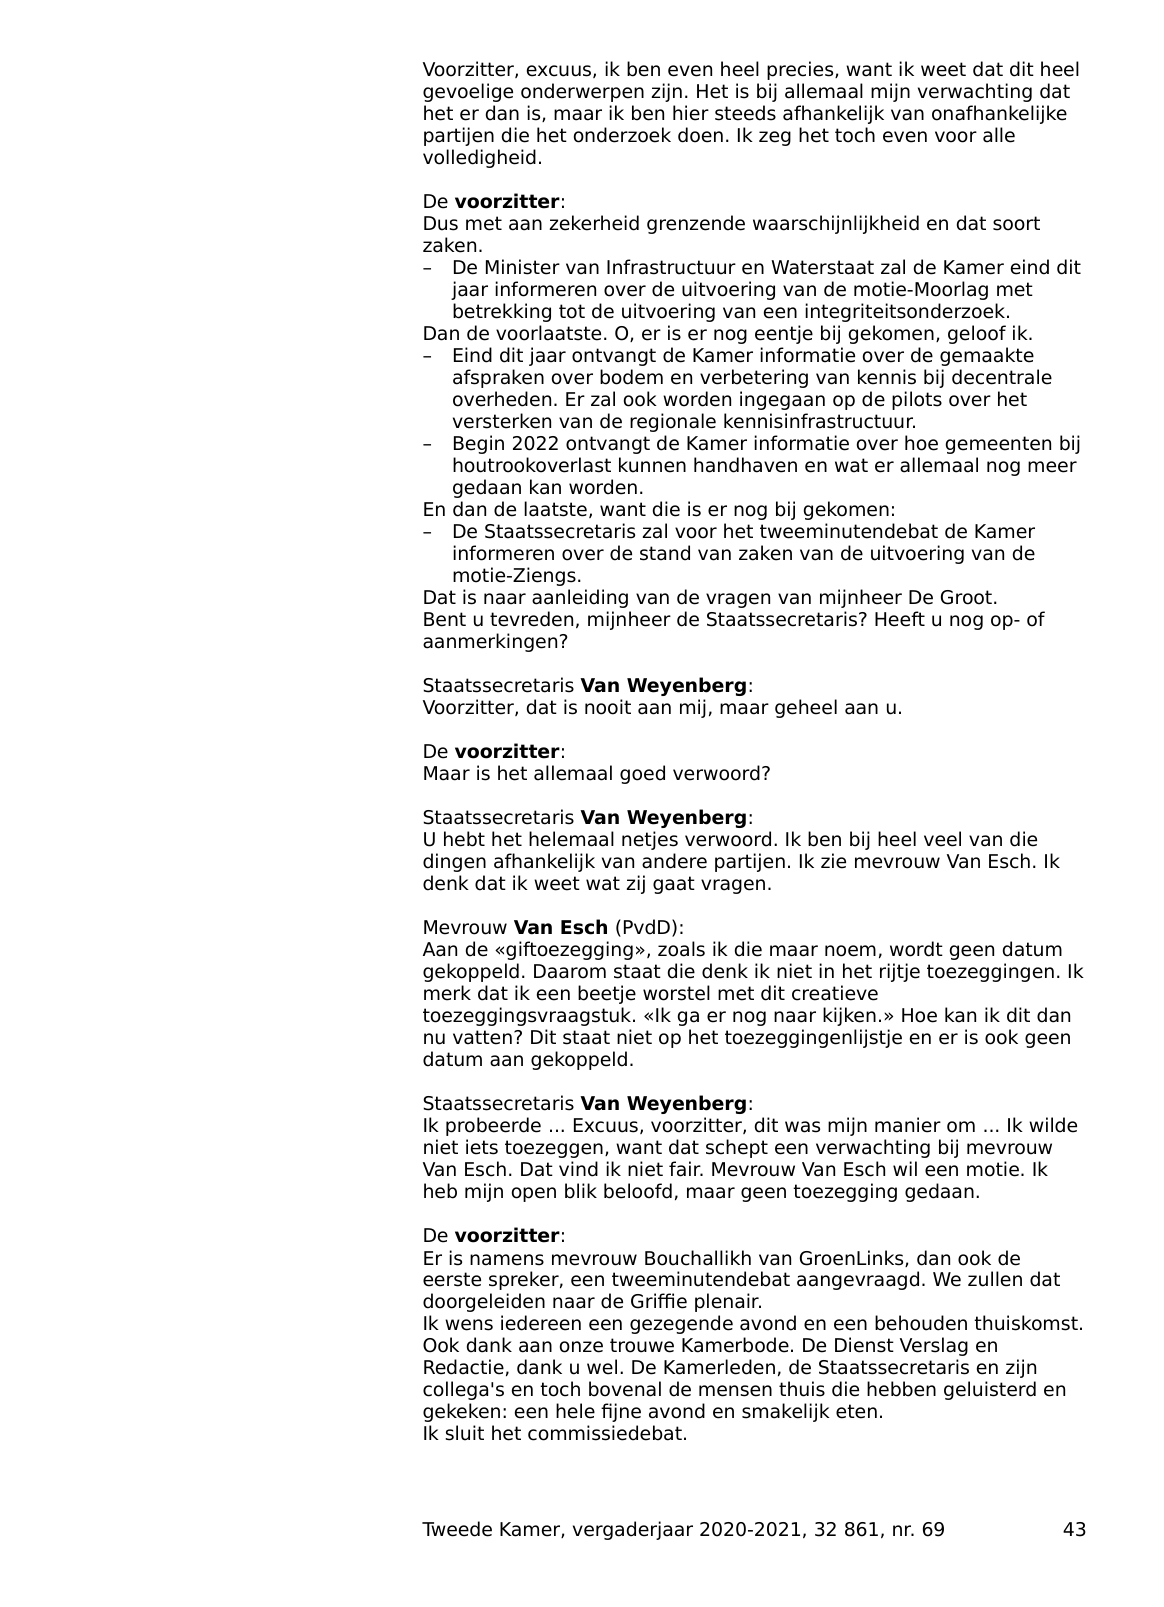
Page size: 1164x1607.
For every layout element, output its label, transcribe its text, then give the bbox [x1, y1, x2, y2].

text Dan de voorlaatste. O, er is er nog eentje bij gekomen, geloof ik. [422, 323, 1087, 345]
text Bent u tevreden, mijnheer de Staatssecretaris? Heeft u nog op- of aanmerkingen? [422, 609, 1087, 653]
text – Begin 2022 ontvangt de Kamer informatie over hoe gemeenten bij houtrookoverlast kunnen handhaven en wat er allemaal nog meer gedaan kan worden. [422, 433, 1087, 499]
text – Eind dit jaar ontvangt de Kamer informatie over de gemaakte afspraken over bodem en verbetering van kennis bij decentrale overheden. Er zal ook worden ingegaan op de pilots over het versterken van de regionale kennisinfrastructuur. [422, 345, 1087, 433]
text Maar is het allemaal goed verwoord? [422, 763, 1087, 785]
text U hebt het helemaal netjes verwoord. Ik ben bij heel veel van die dingen afhankelijk van andere partijen. Ik zie mevrouw Van Esch. Ik denk dat ik weet wat zij gaat vragen. [422, 829, 1087, 895]
text Dat is naar aanleiding van de vragen van mijnheer De Groot. [422, 587, 1087, 609]
text De voorzitter: [422, 741, 1087, 763]
text Ik sluit het commissiedebat. [422, 1423, 1087, 1445]
text Aan de «giftoezegging», zoals ik die maar noem, wordt geen datum gekoppeld. Daarom staat die denk ik niet in het rijtje toezeggingen. Ik merk dat ik een beetje worstel met dit creatieve toezeggingsvraagstuk. «Ik ga er nog naar kijken.» Hoe kan ik dit dan nu vatten? Dit staat niet op het toezeggingenlijstje en er is ook geen datum aan gekoppeld. [422, 939, 1087, 1071]
text Ik probeerde ... Excuus, voorzitter, dit was mijn manier om ... Ik wilde niet iets toezeggen, want dat schept een verwachting bij mevrouw Van Esch. Dat vind ik niet fair. Mevrouw Van Esch wil een motie. Ik heb mijn open blik beloofd, maar geen toezegging gedaan. [422, 1115, 1087, 1203]
text Staatssecretaris Van Weyenberg: [422, 675, 1087, 697]
text De voorzitter: [422, 191, 1087, 213]
text Dus met aan zekerheid grenzende waarschijnlijkheid en dat soort zaken. [422, 213, 1087, 257]
text Staatssecretaris Van Weyenberg: [422, 1093, 1087, 1115]
text Staatssecretaris Van Weyenberg: [422, 807, 1087, 829]
text Voorzitter, dat is nooit aan mij, maar geheel aan u. [422, 697, 1087, 719]
text – De Staatssecretaris zal voor het tweeminutendebat de Kamer informeren over de stand van zaken van de uitvoering van de motie-Ziengs. [422, 521, 1087, 587]
text – De Minister van Infrastructuur en Waterstaat zal de Kamer eind dit jaar informeren over de uitvoering van de motie-Moorlag met betrekking tot de uitvoering van een integriteitsonderzoek. [422, 257, 1087, 323]
text Er is namens mevrouw Bouchallikh van GroenLinks, dan ook de eerste spreker, een tweeminutendebat aangevraagd. We zullen dat doorgeleiden naar de Griffie plenair. [422, 1247, 1087, 1313]
text Mevrouw Van Esch (PvdD): [422, 917, 1087, 939]
text De voorzitter: [422, 1225, 1087, 1247]
text En dan de laatste, want die is er nog bij gekomen: [422, 499, 1087, 521]
text Ik wens iedereen een gezegende avond en een behouden thuiskomst. Ook dank aan onze trouwe Kamerbode. De Dienst Verslag en Redactie, dank u wel. De Kamerleden, de Staatssecretaris en zijn collega's en toch bovenal de mensen thuis die hebben geluisterd en gekeken: een hele fijne avond en smakelijk eten. [422, 1313, 1087, 1423]
text Voorzitter, excuus, ik ben even heel precies, want ik weet dat dit heel gevoelige onderwerpen zijn. Het is bij allemaal mijn verwachting dat het er dan is, maar ik ben hier steeds afhankelijk van onafhankelijke partijen die het onderzoek doen. Ik zeg het toch even voor alle volledigheid. [422, 59, 1087, 169]
